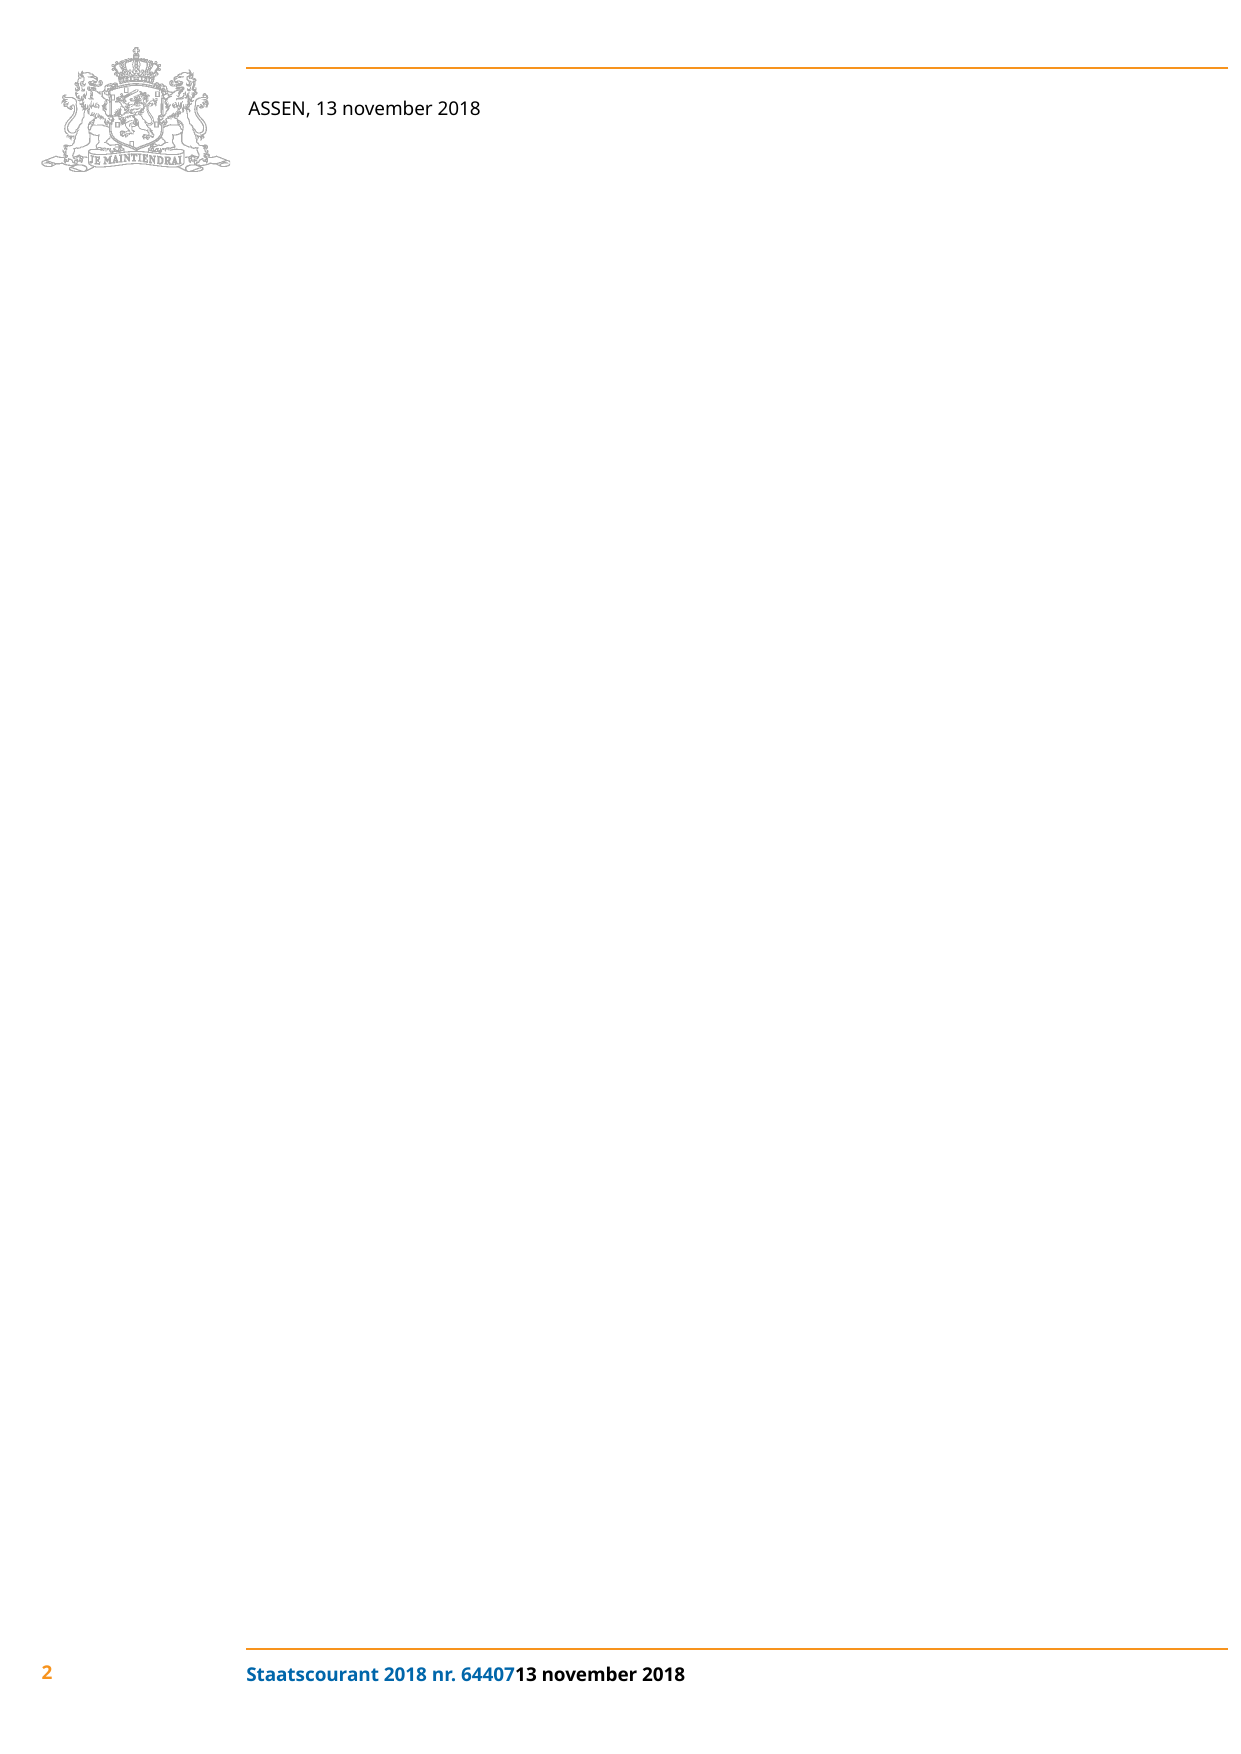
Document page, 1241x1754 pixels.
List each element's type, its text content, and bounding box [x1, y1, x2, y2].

text ASSEN, 13 november 2018 [248, 95, 1152, 121]
picture [41, 47, 231, 172]
